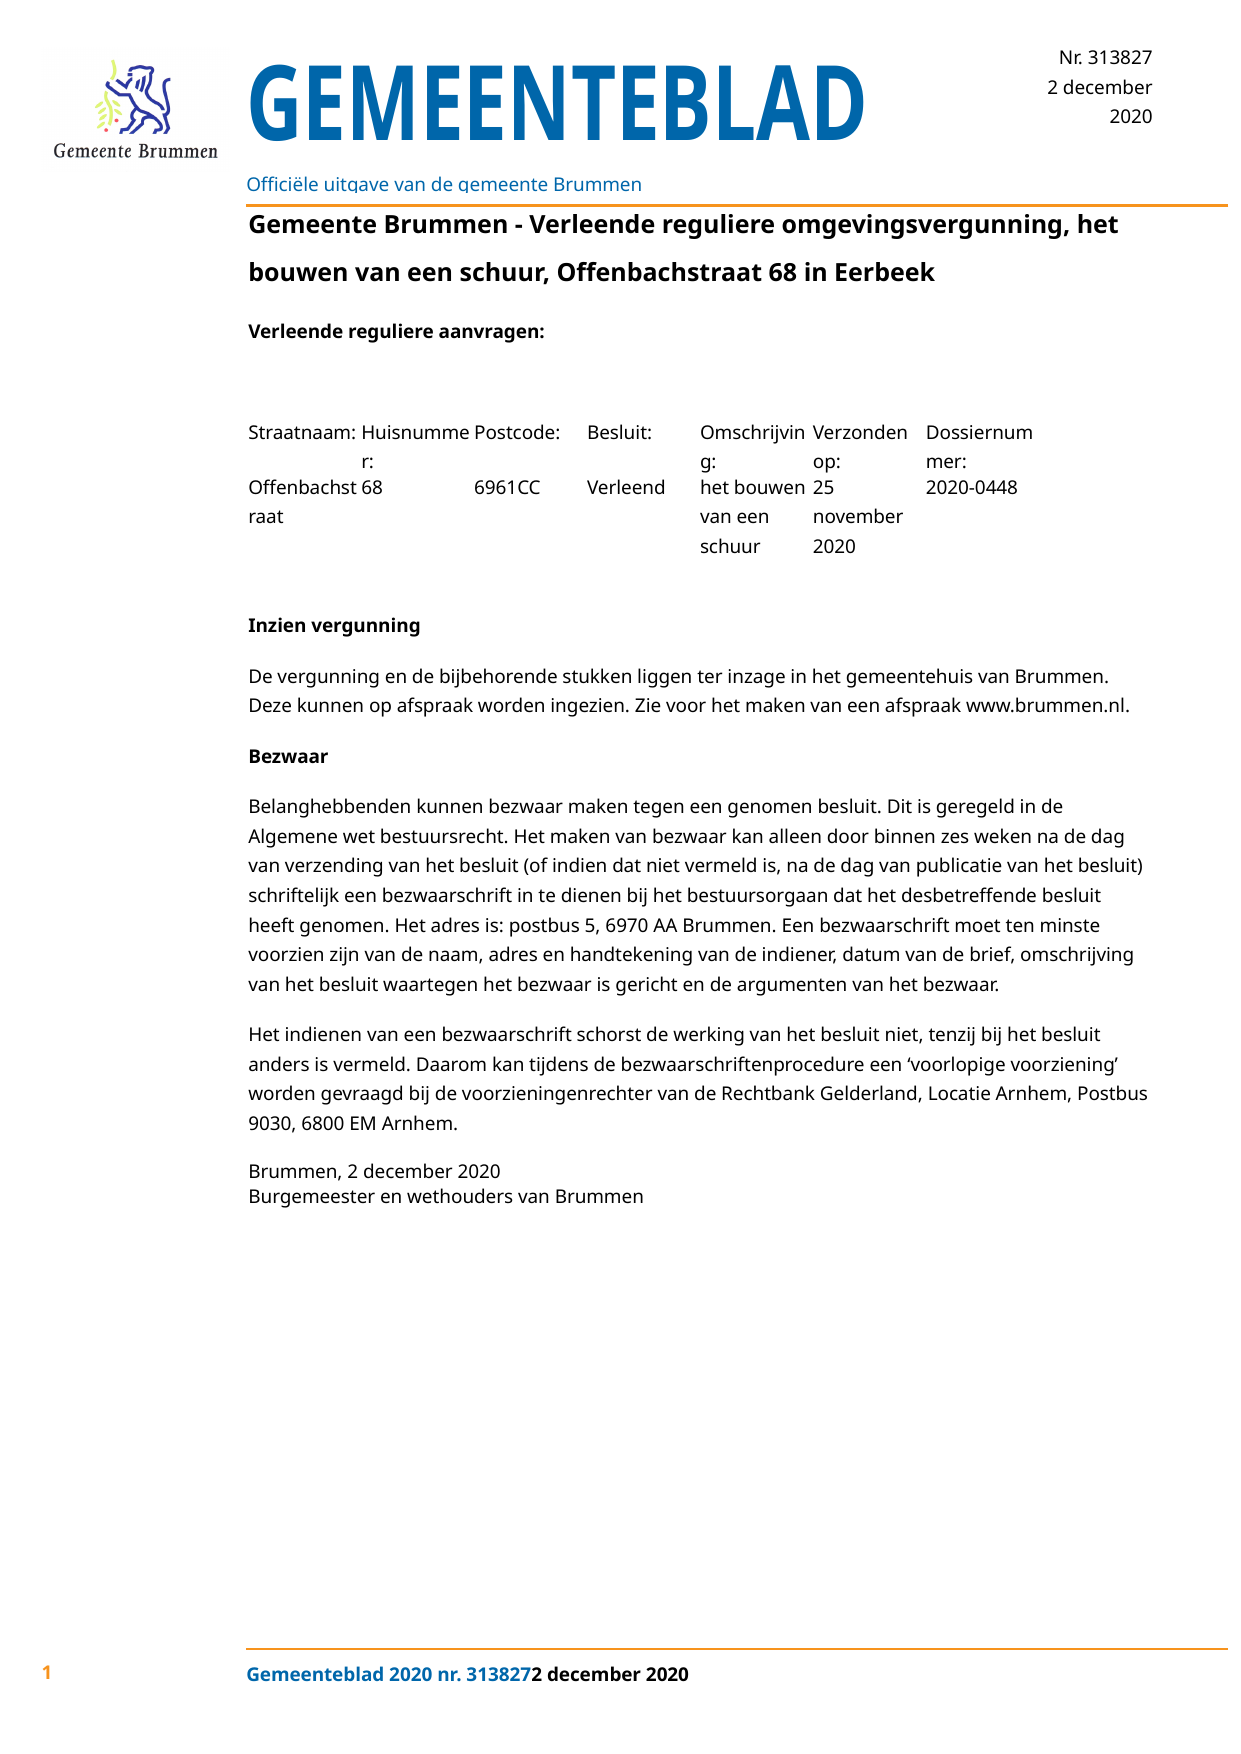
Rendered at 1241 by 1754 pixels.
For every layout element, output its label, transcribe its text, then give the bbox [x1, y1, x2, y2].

text Verleende reguliere aanvragen: [248, 318, 1152, 344]
text Het indienen van een bezwaarschrift schorst de werking van het besluit niet, tenzij bij het besluit anders is vermeld. Daarom kan tijdens de bezwaarschriftenprocedure een ‘voorlopige voorziening’ worden gevraagd bij de voorzieningenrechter van de Rechtbank Gelderland, Locatie Arnhem, Postbus 9030, 6800 EM Arnhem. [248, 1021, 1152, 1136]
picture [41, 47, 231, 172]
table_header Straatnaam: [248, 419, 361, 474]
table_cell 6961CC [474, 474, 587, 559]
table_header Omschrijving: [700, 419, 813, 474]
table_header [1039, 419, 1152, 474]
table_header Huisnummer: [361, 419, 474, 474]
table_cell het bouwen van een schuur [700, 474, 813, 559]
table_cell Verleend [587, 474, 700, 559]
text Burgemeester en wethouders van Brummen [248, 1184, 1152, 1209]
text Brummen, 2 december 2020 [248, 1158, 1152, 1184]
table_cell 2020-0448 [926, 474, 1038, 559]
table_header Besluit: [587, 419, 700, 474]
table_cell [1039, 474, 1152, 559]
table_header Verzonden op: [813, 419, 926, 474]
table_header Postcode: [474, 419, 587, 474]
table_cell 68 [361, 474, 474, 559]
table_header Dossiernummer: [926, 419, 1038, 474]
table_cell 25 november 2020 [813, 474, 926, 559]
table_cell Offenbachstraat [248, 474, 361, 559]
text Bezwaar [248, 743, 1152, 769]
text Gemeente Brummen - Verleende reguliere omgevingsvergunning, het bouwen van een schuur, Offenbachstraat 68 in Eerbeek [248, 207, 1152, 288]
text Belanghebbenden kunnen bezwaar maken tegen een genomen besluit. Dit is geregeld in de Algemene wet bestuursrecht. Het maken van bezwaar kan alleen door binnen zes weken na de dag van verzending van het besluit (of indien dat niet vermeld is, na de dag van publicatie van het besluit) schriftelijk een bezwaarschrift in te dienen bij het bestuursorgaan dat het desbetreffende besluit heeft genomen. Het adres is: postbus 5, 6970 AA Brummen. Een bezwaarschrift moet ten minste voorzien zijn van de naam, adres en handtekening van de indiener, datum van de brief, omschrijving van het besluit waartegen het bezwaar is gericht en de argumenten van het bezwaar. [248, 793, 1152, 997]
text De vergunning en de bijbehorende stukken liggen ter inzage in het gemeentehuis van Brummen. Deze kunnen op afspraak worden ingezien. Zie voor het maken van een afspraak www.brummen.nl. [248, 663, 1152, 718]
text Inzien vergunning [248, 613, 1152, 638]
